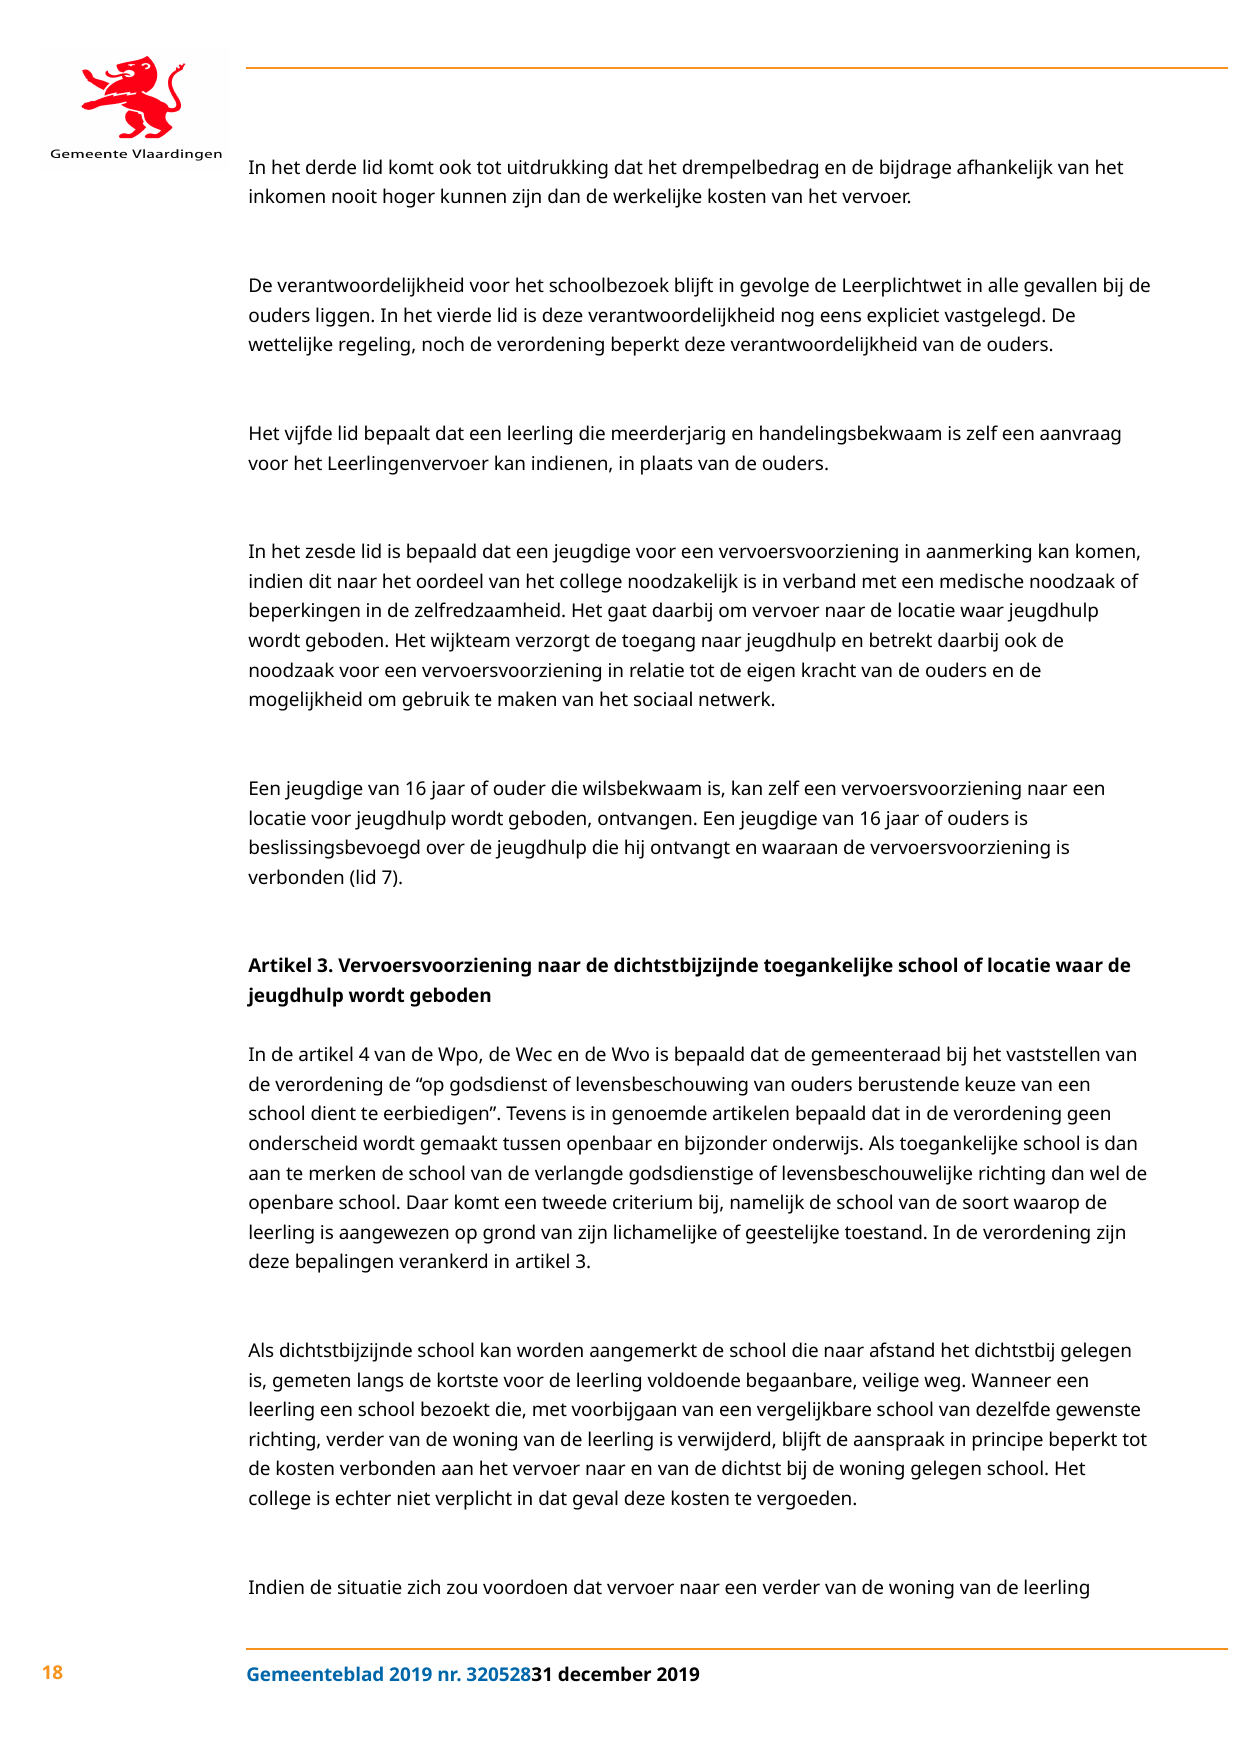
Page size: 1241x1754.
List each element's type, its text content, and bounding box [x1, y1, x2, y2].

text De verantwoordelijkheid voor het schoolbezoek blijft in gevolge de Leerplichtwet in alle gevallen bij de ouders liggen. In het vierde lid is deze verantwoordelijkheid nog eens expliciet vastgelegd. De wettelijke regeling, noch de verordening beperkt deze verantwoordelijkheid van de ouders. [248, 272, 1152, 357]
text In de artikel 4 van de Wpo, de Wec en de Wvo is bepaald dat de gemeenteraad bij het vaststellen van de verordening de “op godsdienst of levensbeschouwing van ouders berustende keuze van een school dient te eerbiedigen”. Tevens is in genoemde artikelen bepaald dat in de verordening geen onderscheid wordt gemaakt tussen openbaar en bijzonder onderwijs. Als toegankelijke school is dan aan te merken de school van de verlangde godsdienstige of levensbeschouwelijke richting dan wel de openbare school. Daar komt een tweede criterium bij, namelijk de school van de soort waarop de leerling is aangewezen op grond van zijn lichamelijke of geestelijke toestand. In de verordening zijn deze bepalingen verankerd in artikel 3. [248, 1041, 1152, 1274]
text Artikel 3. Vervoersvoorziening naar de dichtstbijzijnde toegankelijke school of locatie waar de jeugdhulp wordt geboden [248, 953, 1152, 1008]
text Als dichtstbijzijnde school kan worden aangemerkt de school die naar afstand het dichtstbij gelegen is, gemeten langs de kortste voor de leerling voldoende begaanbare, veilige weg. Wanneer een leerling een school bezoekt die, met voorbijgaan van een vergelijkbare school van dezelfde gewenste richting, verder van de woning van de leerling is verwijderd, blijft de aanspraak in principe beperkt tot de kosten verbonden aan het vervoer naar en van de dichtst bij de woning gelegen school. Het college is echter niet verplicht in dat geval deze kosten te vergoeden. [248, 1337, 1152, 1511]
picture [41, 47, 231, 172]
text In het derde lid komt ook tot uitdrukking dat het drempelbedrag en de bijdrage afhankelijk van het inkomen nooit hoger kunnen zijn dan de werkelijke kosten van het vervoer. [248, 154, 1152, 209]
text Een jeugdige van 16 jaar of ouder die wilsbekwaam is, kan zelf een vervoersvoorziening naar een locatie voor jeugdhulp wordt geboden, ontvangen. Een jeugdige van 16 jaar of ouders is beslissingsbevoegd over de jeugdhulp die hij ontvangt en waaraan de vervoersvoorziening is verbonden (lid 7). [248, 775, 1152, 890]
text Het vijfde lid bepaalt dat een leerling die meerderjarig en handelingsbekwaam is zelf een aanvraag voor het Leerlingenvervoer kan indienen, in plaats van de ouders. [248, 420, 1152, 476]
text In het zesde lid is bepaald dat een jeugdige voor een vervoersvoorziening in aanmerking kan komen, indien dit naar het oordeel van het college noodzakelijk is in verband met een medische noodzaak of beperkingen in de zelfredzaamheid. Het gaat daarbij om vervoer naar de locatie waar jeugdhulp wordt geboden. Het wijkteam verzorgt de toegang naar jeugdhulp en betrekt daarbij ook de noodzaak voor een vervoersvoorziening in relatie tot de eigen kracht van de ouders en de mogelijkheid om gebruik te maken van het sociaal netwerk. [248, 538, 1152, 712]
text Indien de situatie zich zou voordoen dat vervoer naar een verder van de woning van de leerling [248, 1574, 1152, 1600]
